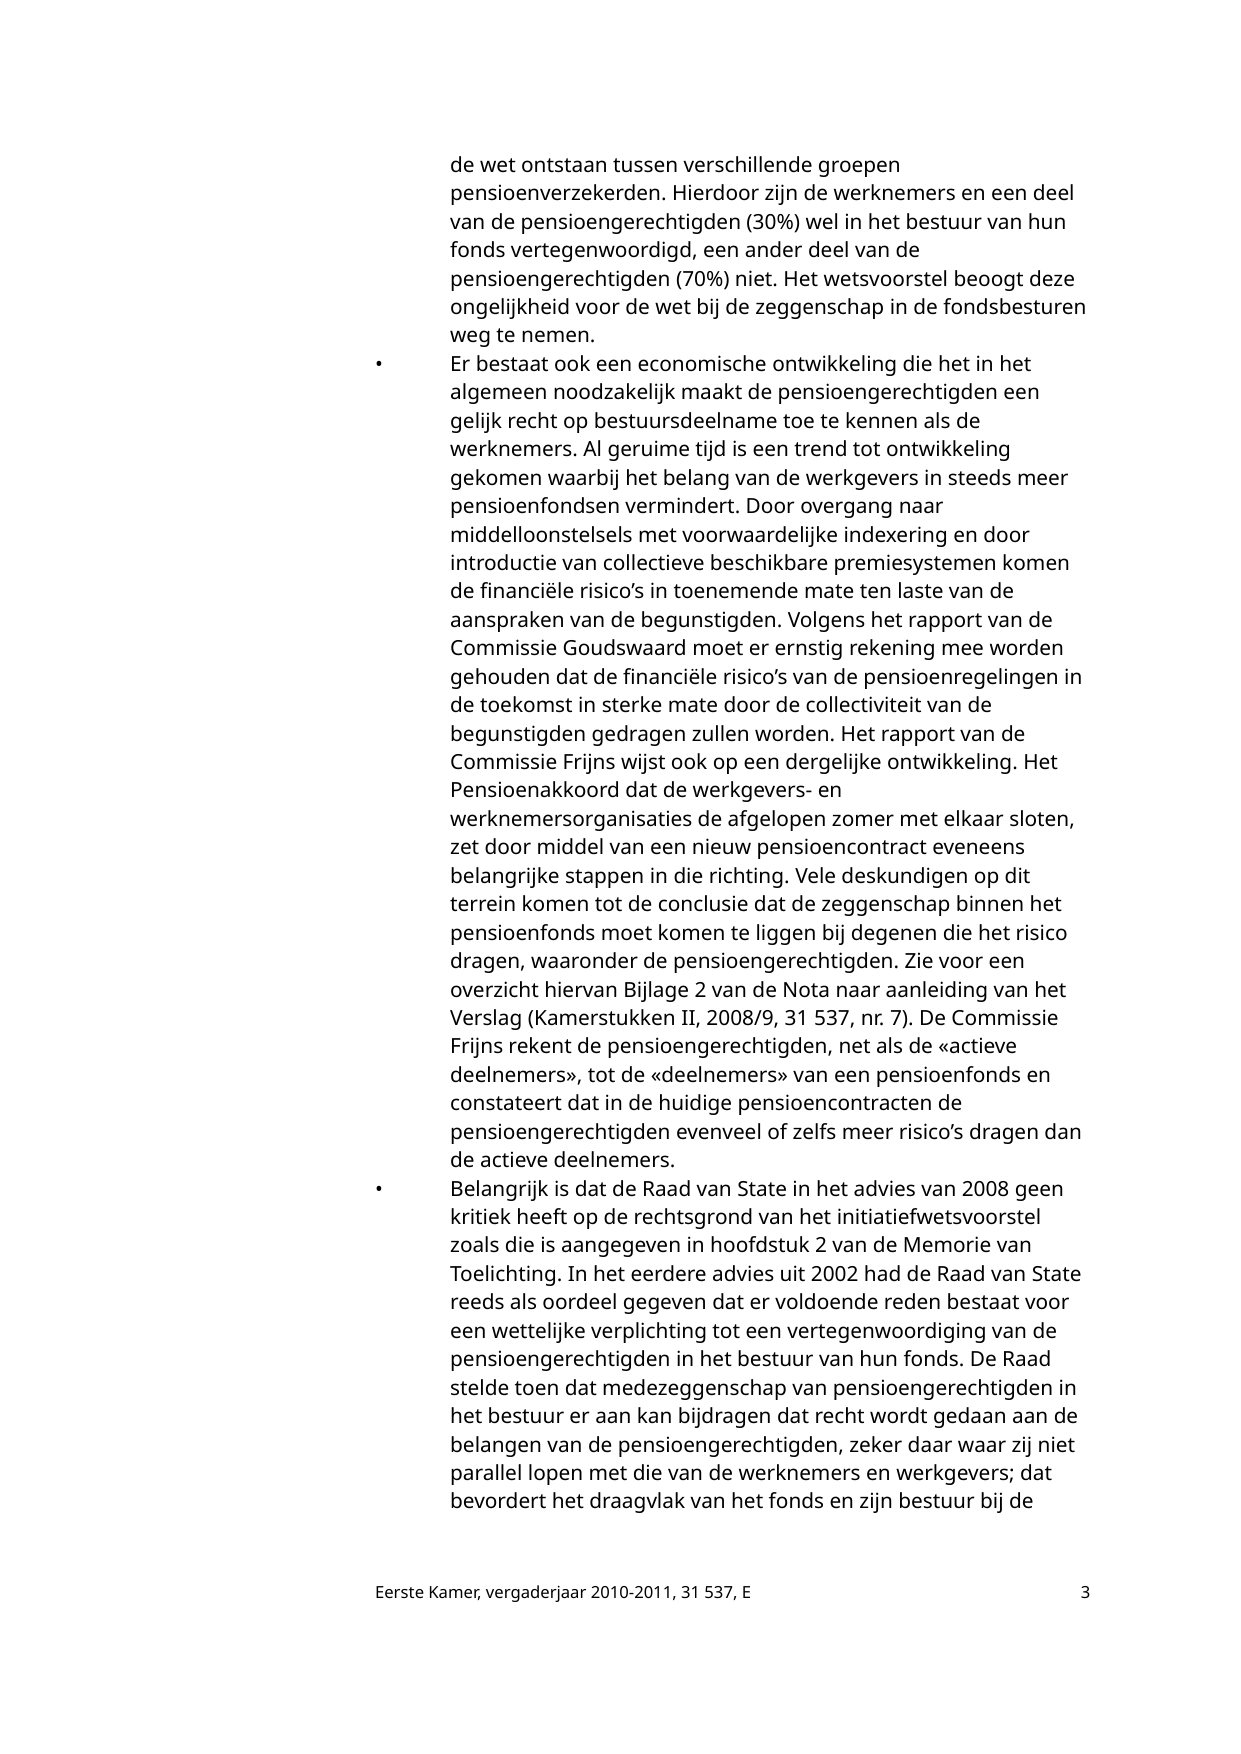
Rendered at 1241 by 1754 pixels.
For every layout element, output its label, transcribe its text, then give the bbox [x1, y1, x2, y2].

list Er bestaat ook een economische ontwikkeling die het in het algemeen noodzakelijk maakt de pensioengerechtigden een gelijk recht op bestuursdeelname toe te kennen als de werknemers. Al geruime tijd is een trend tot ontwikkeling gekomen waarbij het belang van de werkgevers in steeds meer pensioenfondsen vermindert. Door overgang naar middelloonstelsels met voorwaardelijke indexering en door introductie van collectieve beschikbare premiesystemen komen de financiële risico’s in toenemende mate ten laste van de aanspraken van de begunstigden. Volgens het rapport van de Commissie Goudswaard moet er ernstig rekening mee worden gehouden dat de financiële risico’s van de pensioenregelingen in de toekomst in sterke mate door de collectiviteit van de begunstigden gedragen zullen worden. Het rapport van de Commissie Frijns wijst ook op een dergelijke ontwikkeling. Het Pensioenakkoord dat de werkgevers- en werknemersorganisaties de afgelopen zomer met elkaar sloten, zet door middel van een nieuw pensioencontract eveneens belangrijke stappen in die richting. Vele deskundigen op dit terrein komen tot de conclusie dat de zeggenschap binnen het pensioenfonds moet komen te liggen bij degenen die het risico dragen, waaronder de pensioengerechtigden. Zie voor een overzicht hiervan Bijlage 2 van de Nota naar aanleiding van het Verslag (Kamerstukken II, 2008/9, 31 537, nr. 7). De Commissie Frijns rekent de pensioengerechtigden, net als de «actieve deelnemers», tot de «deelnemers» van een pensioenfonds en constateert dat in de huidige pensioencontracten de pensioengerechtigden evenveel of zelfs meer risico’s dragen dan de actieve deelnemers. [375, 349, 1090, 1174]
list Belangrijk is dat de Raad van State in het advies van 2008 geen kritiek heeft op de rechtsgrond van het initiatiefwetsvoorstel zoals die is aangegeven in hoofdstuk 2 van de Memorie van Toelichting. In het eerdere advies uit 2002 had de Raad van State reeds als oordeel gegeven dat er voldoende reden bestaat voor een wettelijke verplichting tot een vertegenwoordiging van de pensioengerechtigden in het bestuur van hun fonds. De Raad stelde toen dat medezeggenschap van pensioengerechtigden in het bestuur er aan kan bijdragen dat recht wordt gedaan aan de belangen van de pensioengerechtigden, zeker daar waar zij niet parallel lopen met die van de werknemers en werkgevers; dat bevordert het draagvlak van het fonds en zijn bestuur bij de [375, 1174, 1090, 1515]
list de wet ontstaan tussen verschillende groepen pensioenverzekerden. Hierdoor zijn de werknemers en een deel van de pensioengerechtigden (30%) wel in het bestuur van hun fonds vertegenwoordigd, een ander deel van de pensioengerechtigden (70%) niet. Het wetsvoorstel beoogt deze ongelijkheid voor de wet bij de zeggenschap in de fondsbesturen weg te nemen. [375, 150, 1090, 349]
